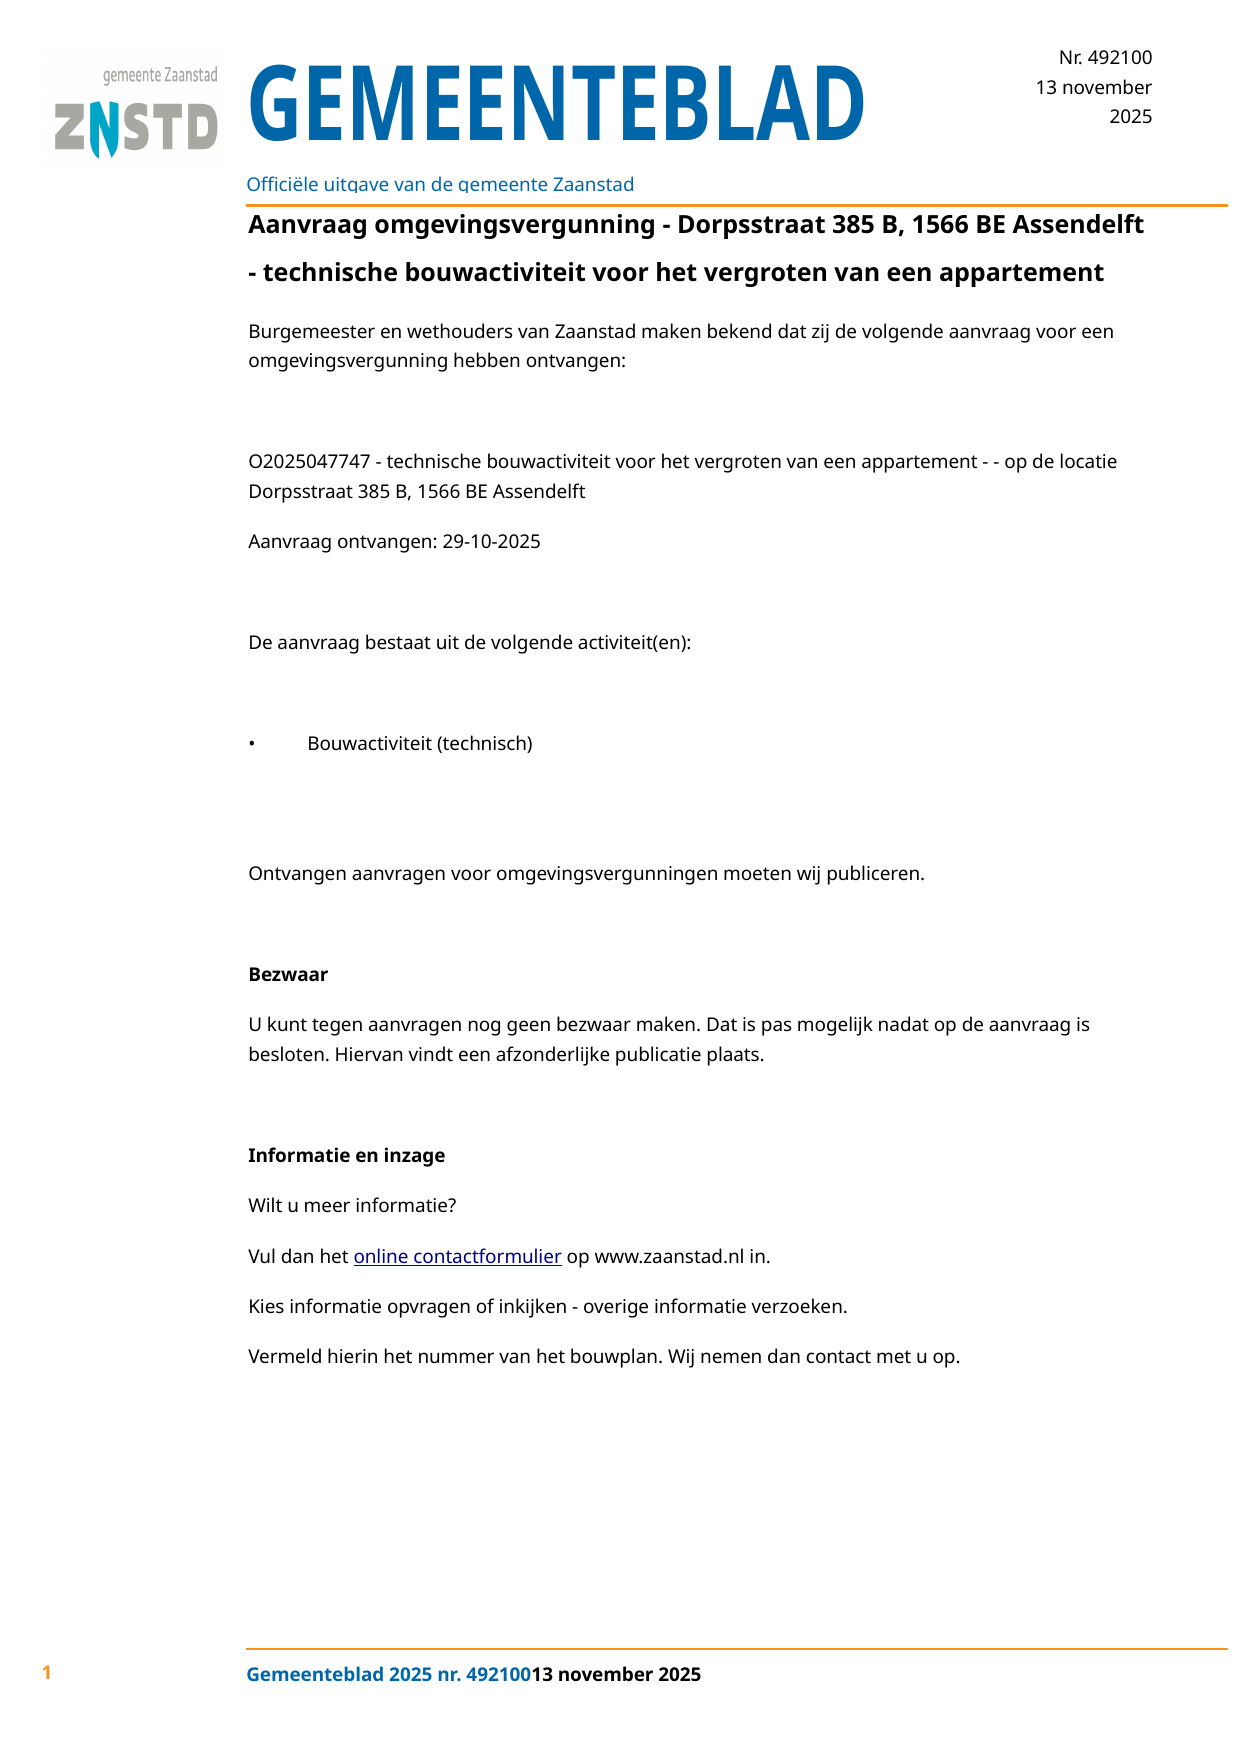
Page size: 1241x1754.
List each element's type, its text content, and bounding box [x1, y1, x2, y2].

list Bouwactiviteit (technisch) [248, 730, 1152, 756]
text U kunt tegen aanvragen nog geen bezwaar maken. Dat is pas mogelijk nadat op de aanvraag is besloten. Hiervan vindt een afzonderlijke publicatie plaats. [248, 1012, 1152, 1067]
text Wilt u meer informatie? [248, 1192, 1152, 1218]
text Aanvraag ontvangen: 29-10-2025 [248, 528, 1152, 554]
text Vul dan het online contactformulier op www.zaanstad.nl in. [248, 1243, 1152, 1269]
text Informatie en inzage [248, 1142, 1152, 1168]
text Burgemeester en wethouders van Zaanstad maken bekend dat zij de volgende aanvraag voor een omgevingsvergunning hebben ontvangen: [248, 318, 1152, 373]
text Vermeld hierin het nummer van het bouwplan. Wij nemen dan contact met u op. [248, 1344, 1152, 1369]
text Kies informatie opvragen of inkijken - overige informatie verzoeken. [248, 1293, 1152, 1319]
picture [41, 47, 231, 172]
text Ontvangen aanvragen voor omgevingsvergunningen moeten wij publiceren. [248, 860, 1152, 886]
text O2025047747 - technische bouwactiviteit voor het vergroten van een appartement - - op de locatie Dorpsstraat 385 B, 1566 BE Assendelft [248, 448, 1152, 504]
text De aanvraag bestaat uit de volgende activiteit(en): [248, 629, 1152, 655]
text Bezwaar [248, 961, 1152, 987]
text Aanvraag omgevingsvergunning - Dorpsstraat 385 B, 1566 BE Assendelft - technische bouwactiviteit voor het vergroten van een appartement [248, 207, 1152, 288]
